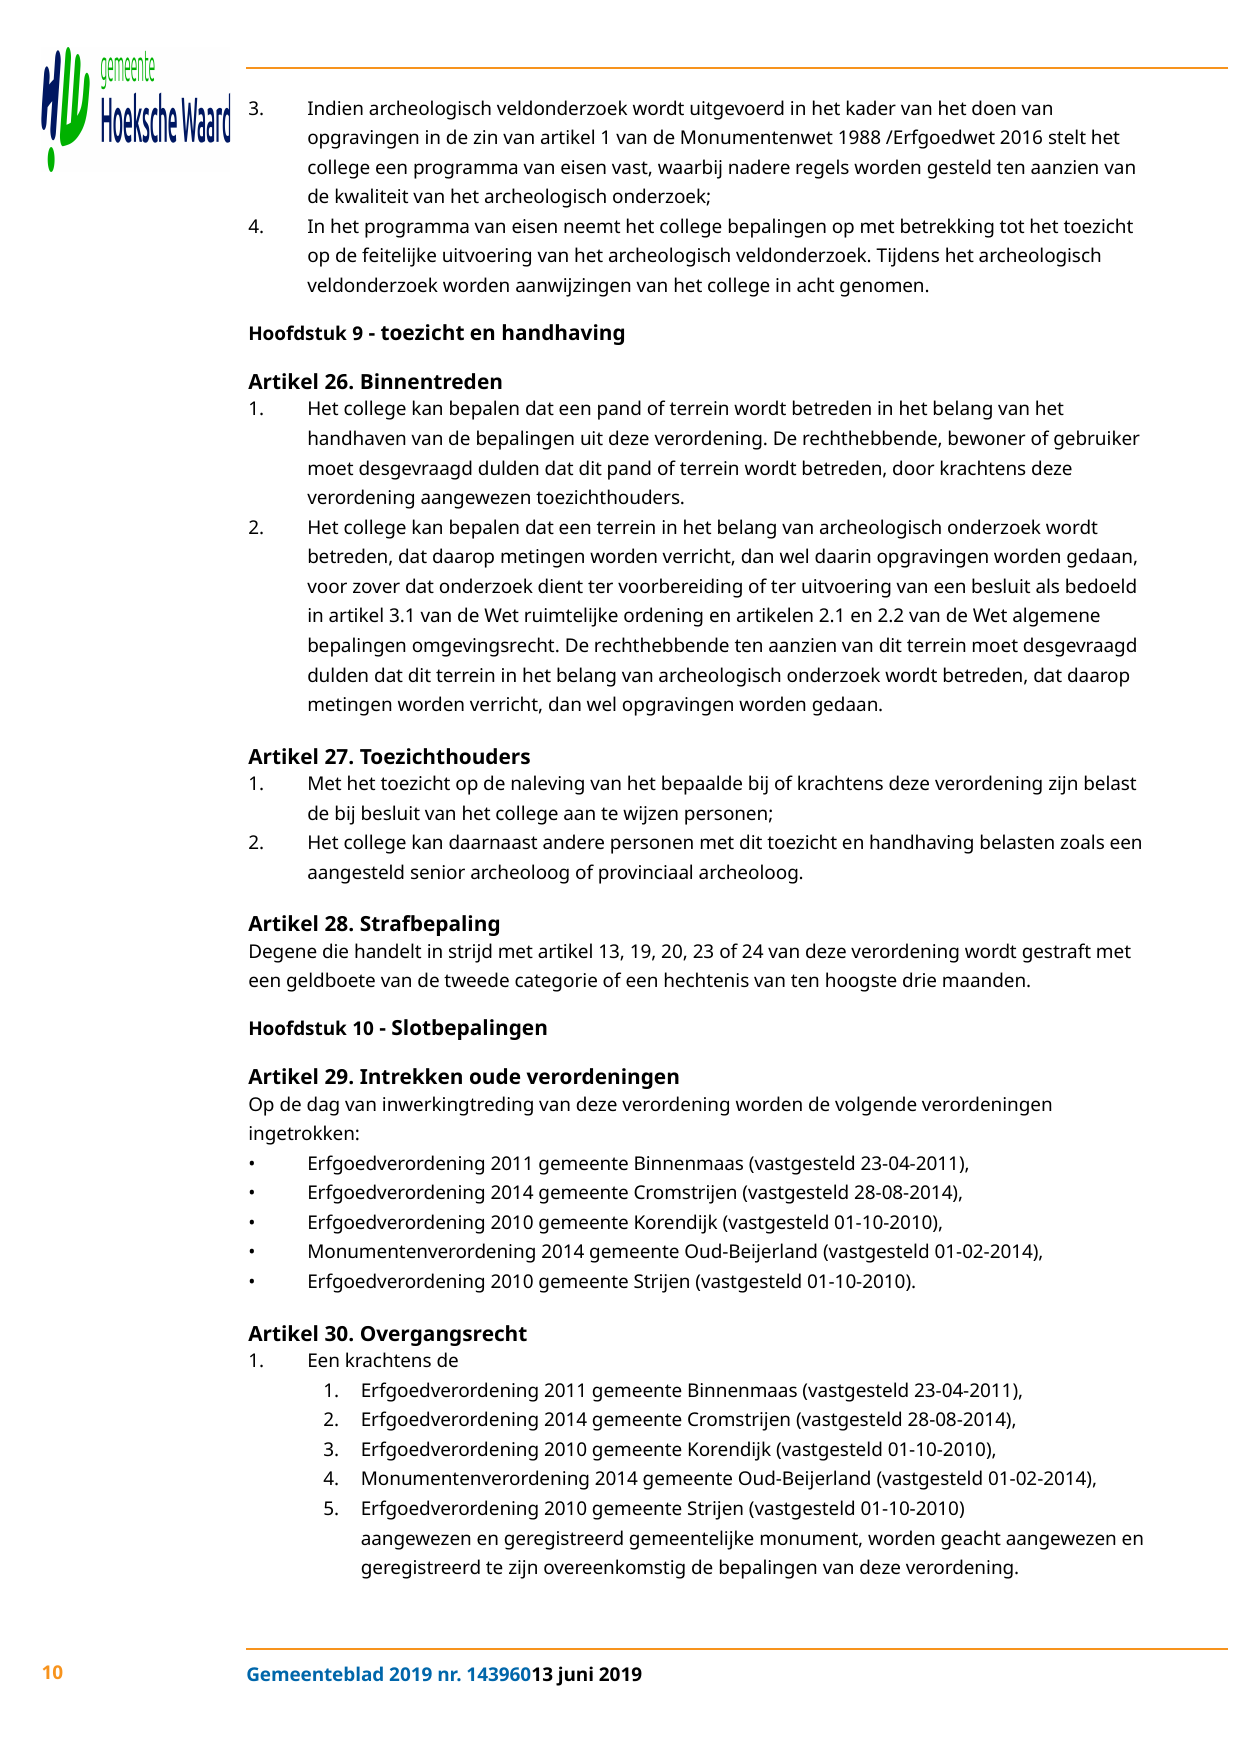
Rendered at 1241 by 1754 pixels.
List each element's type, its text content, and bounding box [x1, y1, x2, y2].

text Hoofdstuk 10 - Slotbepalingen [248, 1013, 1152, 1042]
list Erfgoedverordening 2011 gemeente Binnenmaas (vastgesteld 23-04-2011), [323, 1377, 1152, 1402]
list Erfgoedverordening 2014 gemeente Cromstrijen (vastgesteld 28-08-2014), [248, 1179, 1152, 1205]
list Erfgoedverordening 2010 gemeente Strijen (vastgesteld 01-10-2010) [323, 1495, 1152, 1521]
list Monumentenverordening 2014 gemeente Oud-Beijerland (vastgesteld 01-02-2014), [248, 1239, 1152, 1264]
list Erfgoedverordening 2014 gemeente Cromstrijen (vastgesteld 28-08-2014), [323, 1406, 1152, 1432]
text Artikel 26. Binnentreden [248, 367, 1152, 396]
text Artikel 28. Strafbepaling [248, 909, 1152, 938]
list Erfgoedverordening 2010 gemeente Strijen (vastgesteld 01-10-2010). [248, 1268, 1152, 1294]
text Artikel 30. Overgangsrecht [248, 1319, 1152, 1347]
list Erfgoedverordening 2010 gemeente Korendijk (vastgesteld 01-10-2010), [248, 1209, 1152, 1235]
list aangewezen en geregistreerd gemeentelijke monument, worden geacht aangewezen en geregistreerd te zijn overeenkomstig de bepalingen van deze verordening. [323, 1525, 1152, 1580]
list Met het toezicht op de naleving van het bepaalde bij of krachtens deze verordening zijn belast de bij besluit van het college aan te wijzen personen; [248, 770, 1152, 826]
list Erfgoedverordening 2011 gemeente Binnenmaas (vastgesteld 23-04-2011), [248, 1150, 1152, 1176]
list Het college kan daarnaast andere personen met dit toezicht en handhaving belasten zoals een aangesteld senior archeoloog of provinciaal archeoloog. [248, 829, 1152, 885]
list Het college kan bepalen dat een pand of terrein wordt betreden in het belang van het handhaven van de bepalingen uit deze verordening. De rechthebbende, bewoner of gebruiker moet desgevraagd dulden dat dit pand of terrein wordt betreden, door krachtens deze verordening aangewezen toezichthouders. [248, 396, 1152, 510]
list Het college kan bepalen dat een terrein in het belang van archeologisch onderzoek wordt betreden, dat daarop metingen worden verricht, dan wel daarin opgravingen worden gedaan, voor zover dat onderzoek dient ter voorbereiding of ter uitvoering van een besluit als bedoeld in artikel 3.1 van de Wet ruimtelijke ordening en artikelen 2.1 en 2.2 van de Wet algemene bepalingen omgevingsrecht. De rechthebbende ten aanzien van dit terrein moet desgevraagd dulden dat dit terrein in het belang van archeologisch onderzoek wordt betreden, dat daarop metingen worden verricht, dan wel opgravingen worden gedaan. [248, 514, 1152, 717]
text Op de dag van inwerkingtreding van deze verordening worden de volgende verordeningen ingetrokken: [248, 1091, 1152, 1146]
list Erfgoedverordening 2010 gemeente Korendijk (vastgesteld 01-10-2010), [323, 1436, 1152, 1462]
list Monumentenverordening 2014 gemeente Oud-Beijerland (vastgesteld 01-02-2014), [323, 1466, 1152, 1491]
text Artikel 27. Toezichthouders [248, 742, 1152, 770]
list Een krachtens de [248, 1347, 1152, 1373]
picture [41, 47, 231, 172]
text Artikel 29. Intrekken oude verordeningen [248, 1062, 1152, 1091]
text Degene die handelt in strijd met artikel 13, 19, 20, 23 of 24 van deze verordening wordt gestraft met een geldboete van de tweede categorie of een hechtenis van ten hoogste drie maanden. [248, 938, 1152, 993]
list Indien archeologisch veldonderzoek wordt uitgevoerd in het kader van het doen van opgravingen in de zin van artikel 1 van de Monumentenwet 1988 /Erfgoedwet 2016 stelt het college een programma van eisen vast, waarbij nadere regels worden gesteld ten aanzien van de kwaliteit van het archeologisch onderzoek; [248, 95, 1152, 209]
text Hoofdstuk 9 - toezicht en handhaving [248, 318, 1152, 346]
list In het programma van eisen neemt het college bepalingen op met betrekking tot het toezicht op de feitelijke uitvoering van het archeologisch veldonderzoek. Tijdens het archeologisch veldonderzoek worden aanwijzingen van het college in acht genomen. [248, 213, 1152, 298]
